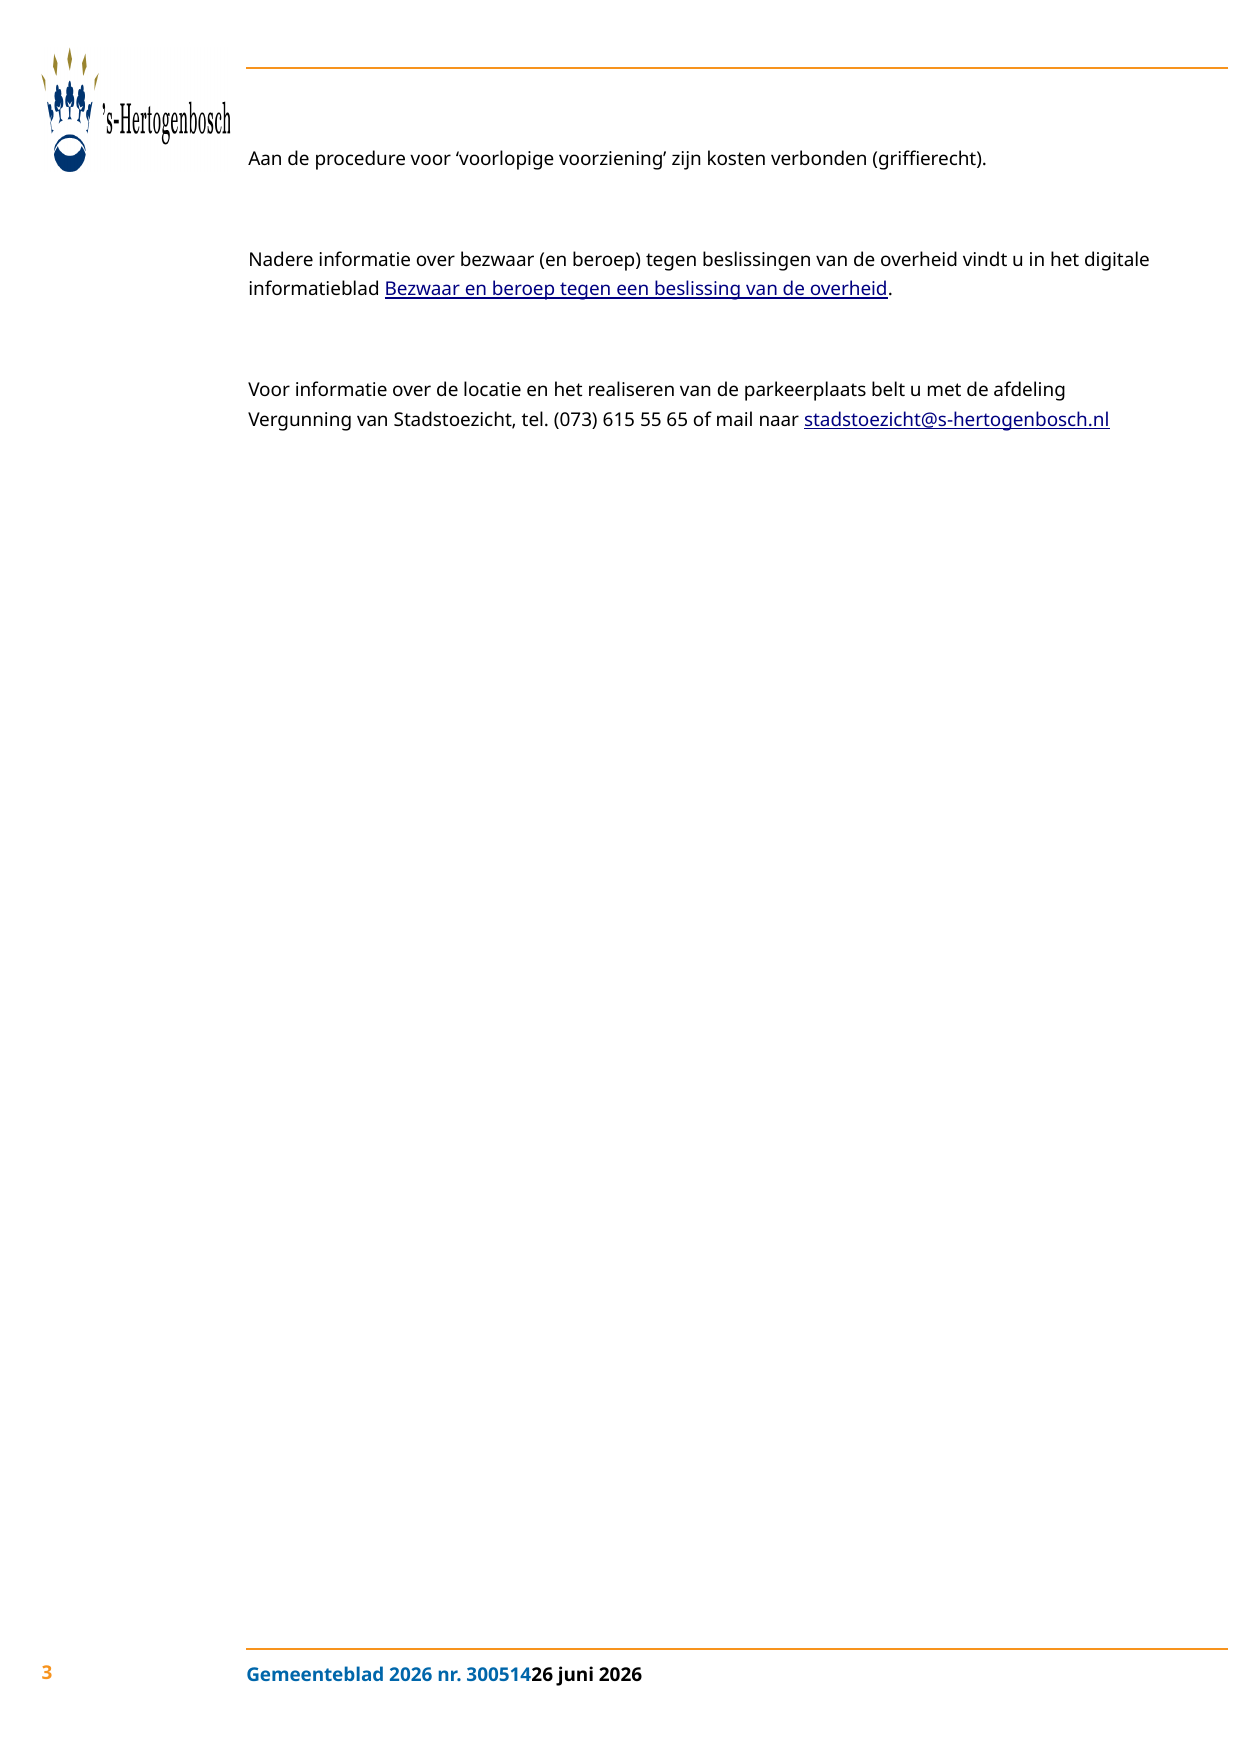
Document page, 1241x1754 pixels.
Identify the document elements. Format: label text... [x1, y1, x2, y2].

text Nadere informatie over bezwaar (en beroep) tegen beslissingen van de overheid vindt u in het digitale informatieblad Bezwaar en beroep tegen een beslissing van de overheid. [248, 246, 1152, 301]
picture [41, 47, 231, 172]
text Aan de procedure voor ‘voorlopige voorziening’ zijn kosten verbonden (griffierecht). [248, 145, 1152, 171]
text Voor informatie over de locatie en het realiseren van de parkeerplaats belt u met de afdeling Vergunning van Stadstoezicht, tel. (073) 615 55 65 of mail naar stadstoezicht@s-hertogenbosch.nl [248, 376, 1152, 432]
